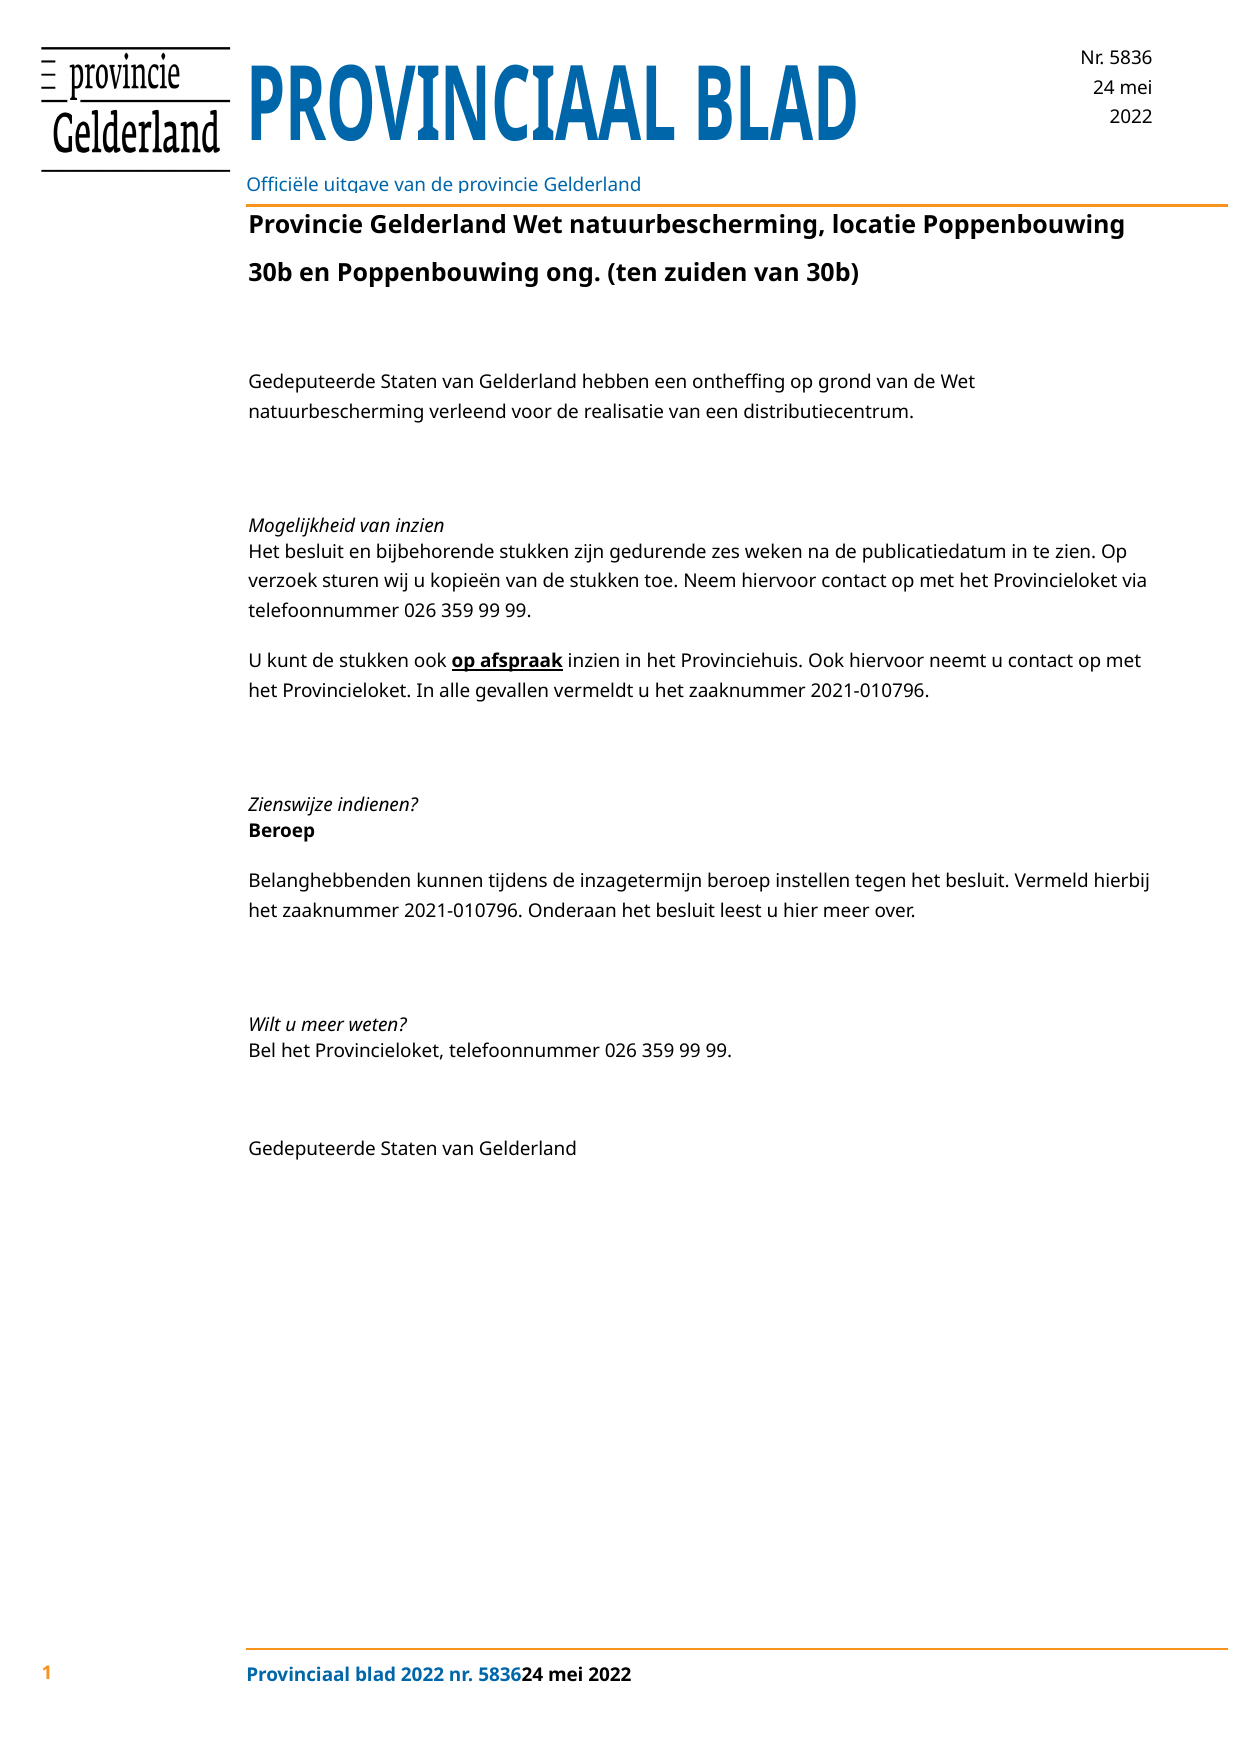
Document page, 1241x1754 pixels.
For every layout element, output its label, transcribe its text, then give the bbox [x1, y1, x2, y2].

text Wilt u meer weten? [248, 1012, 1152, 1037]
text Gedeputeerde Staten van Gelderland hebben een ontheffing op grond van de Wet natuurbescherming verleend voor de realisatie van een distributiecentrum. [248, 368, 1152, 424]
text Bel het Provincieloket, telefoonnummer 026 359 99 99. [248, 1037, 1152, 1063]
text Beroep [248, 817, 1152, 843]
text U kunt de stukken ook op afspraak inzien in het Provinciehuis. Ook hiervoor neemt u contact op met het Provincieloket. In alle gevallen vermeldt u het zaaknummer 2021-010796. [248, 648, 1152, 703]
text Belanghebbenden kunnen tijdens de inzagetermijn beroep instellen tegen het besluit. Vermeld hierbij het zaaknummer 2021-010796. Onderaan het besluit leest u hier meer over. [248, 868, 1152, 923]
text Gedeputeerde Staten van Gelderland [248, 1136, 1152, 1161]
picture [41, 47, 231, 172]
text Provincie Gelderland Wet natuurbescherming, locatie Poppenbouwing 30b en Poppenbouwing ong. (ten zuiden van 30b) [248, 207, 1152, 288]
text Mogelijkheid van inzien [248, 512, 1152, 538]
text Het besluit en bijbehorende stukken zijn gedurende zes weken na de publicatiedatum in te zien. Op verzoek sturen wij u kopieën van de stukken toe. Neem hiervoor contact op met het Provincieloket via telefoonnummer 026 359 99 99. [248, 538, 1152, 623]
text Zienswijze indienen? [248, 792, 1152, 817]
